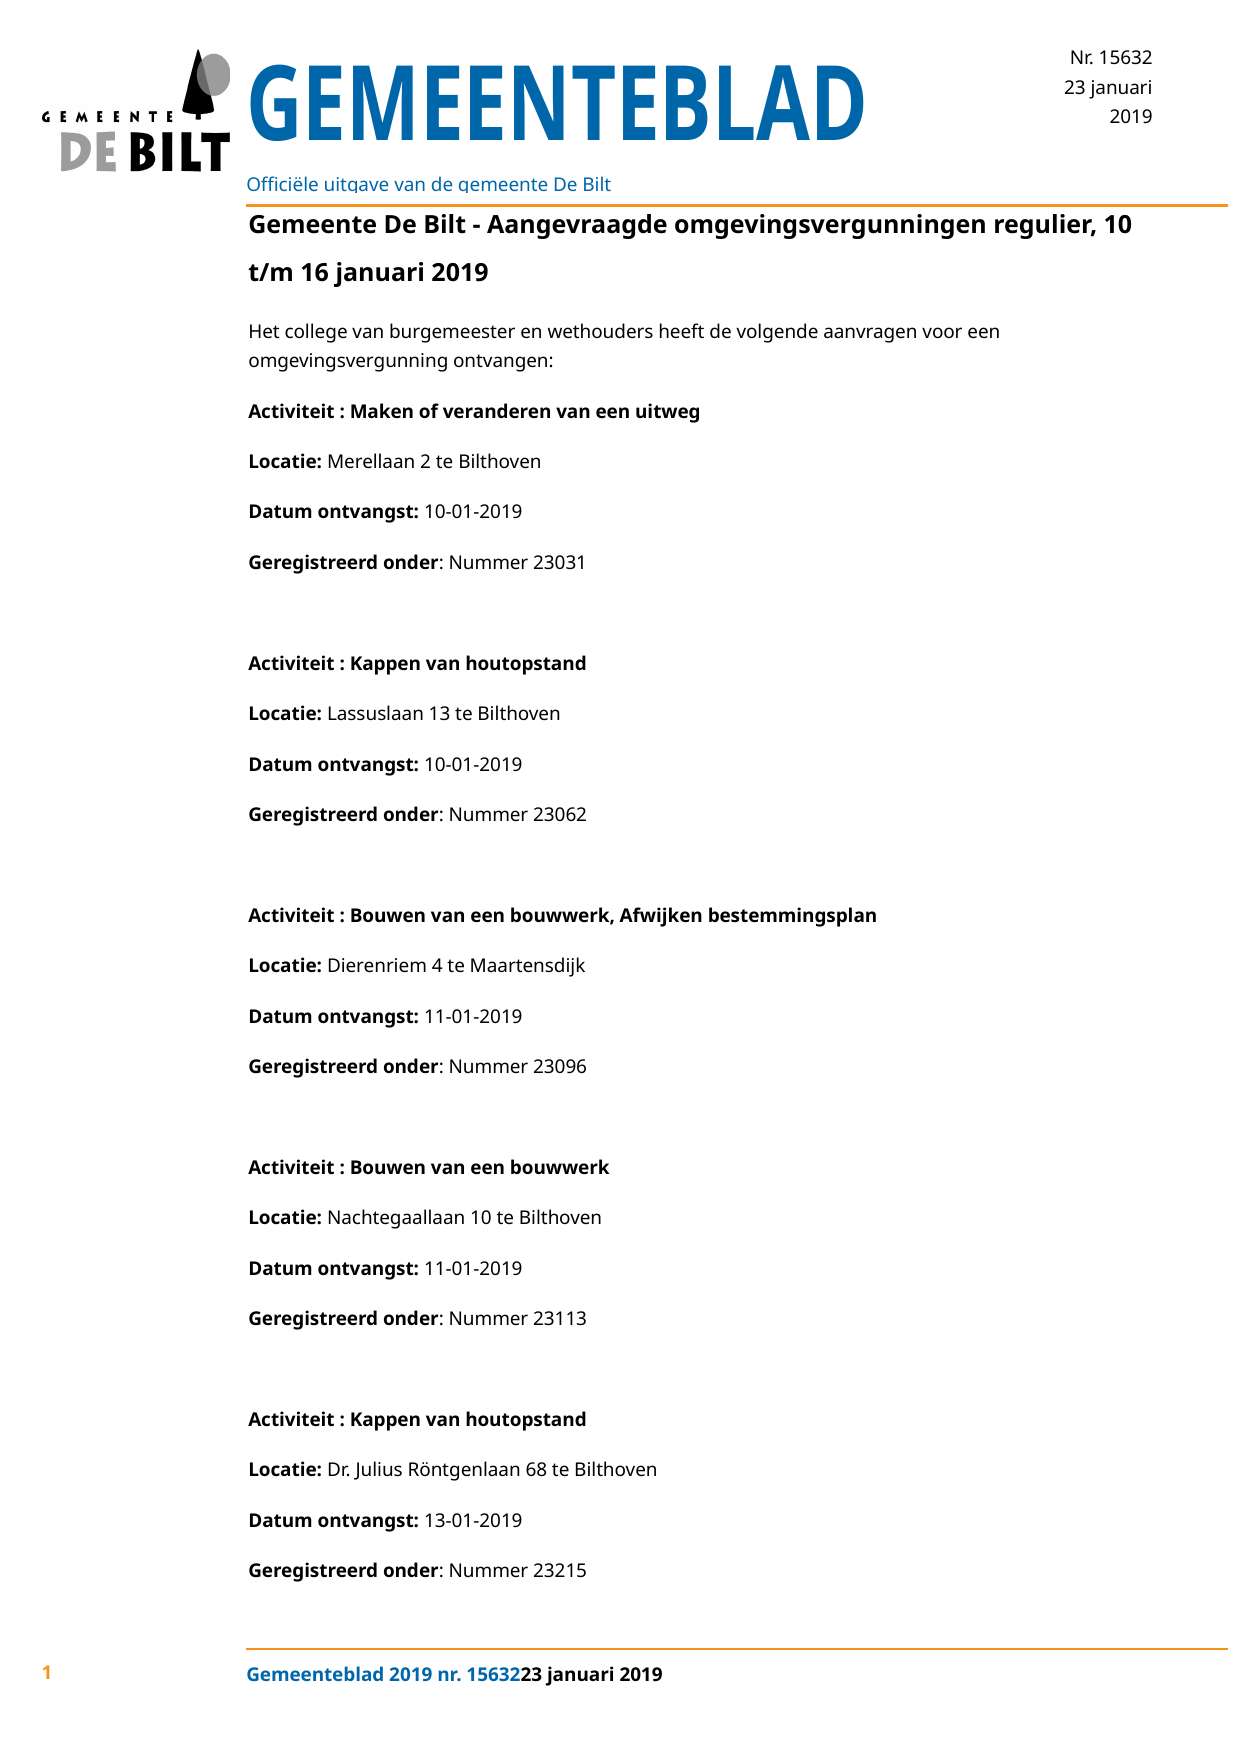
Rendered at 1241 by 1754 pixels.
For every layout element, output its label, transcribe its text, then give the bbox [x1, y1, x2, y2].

text Het college van burgemeester en wethouders heeft de volgende aanvragen voor een omgevingsvergunning ontvangen: [248, 318, 1152, 373]
text Activiteit : Bouwen van een bouwwerk [248, 1154, 1152, 1180]
text Locatie: Merellaan 2 te Bilthoven [248, 448, 1152, 474]
text Datum ontvangst: 13-01-2019 [248, 1507, 1152, 1533]
text Datum ontvangst: 11-01-2019 [248, 1255, 1152, 1281]
text Geregistreerd onder: Nummer 23215 [248, 1557, 1152, 1583]
text Locatie: Nachtegaallaan 10 te Bilthoven [248, 1204, 1152, 1230]
text Activiteit : Kappen van houtopstand [248, 650, 1152, 676]
text Locatie: Dr. Julius Röntgenlaan 68 te Bilthoven [248, 1457, 1152, 1482]
text Locatie: Lassuslaan 13 te Bilthoven [248, 700, 1152, 726]
text Geregistreerd onder: Nummer 23096 [248, 1053, 1152, 1079]
text Datum ontvangst: 10-01-2019 [248, 751, 1152, 777]
text Activiteit : Kappen van houtopstand [248, 1406, 1152, 1432]
text Geregistreerd onder: Nummer 23113 [248, 1305, 1152, 1331]
picture [41, 47, 231, 172]
text Geregistreerd onder: Nummer 23062 [248, 801, 1152, 827]
text Locatie: Dierenriem 4 te Maartensdijk [248, 952, 1152, 978]
text Activiteit : Maken of veranderen van een uitweg [248, 398, 1152, 424]
text Datum ontvangst: 11-01-2019 [248, 1003, 1152, 1029]
text Geregistreerd onder: Nummer 23031 [248, 549, 1152, 575]
text Gemeente De Bilt - Aangevraagde omgevingsvergunningen regulier, 10 t/m 16 januari 2019 [248, 207, 1152, 288]
text Datum ontvangst: 10-01-2019 [248, 499, 1152, 524]
text Activiteit : Bouwen van een bouwwerk, Afwijken bestemmingsplan [248, 902, 1152, 928]
